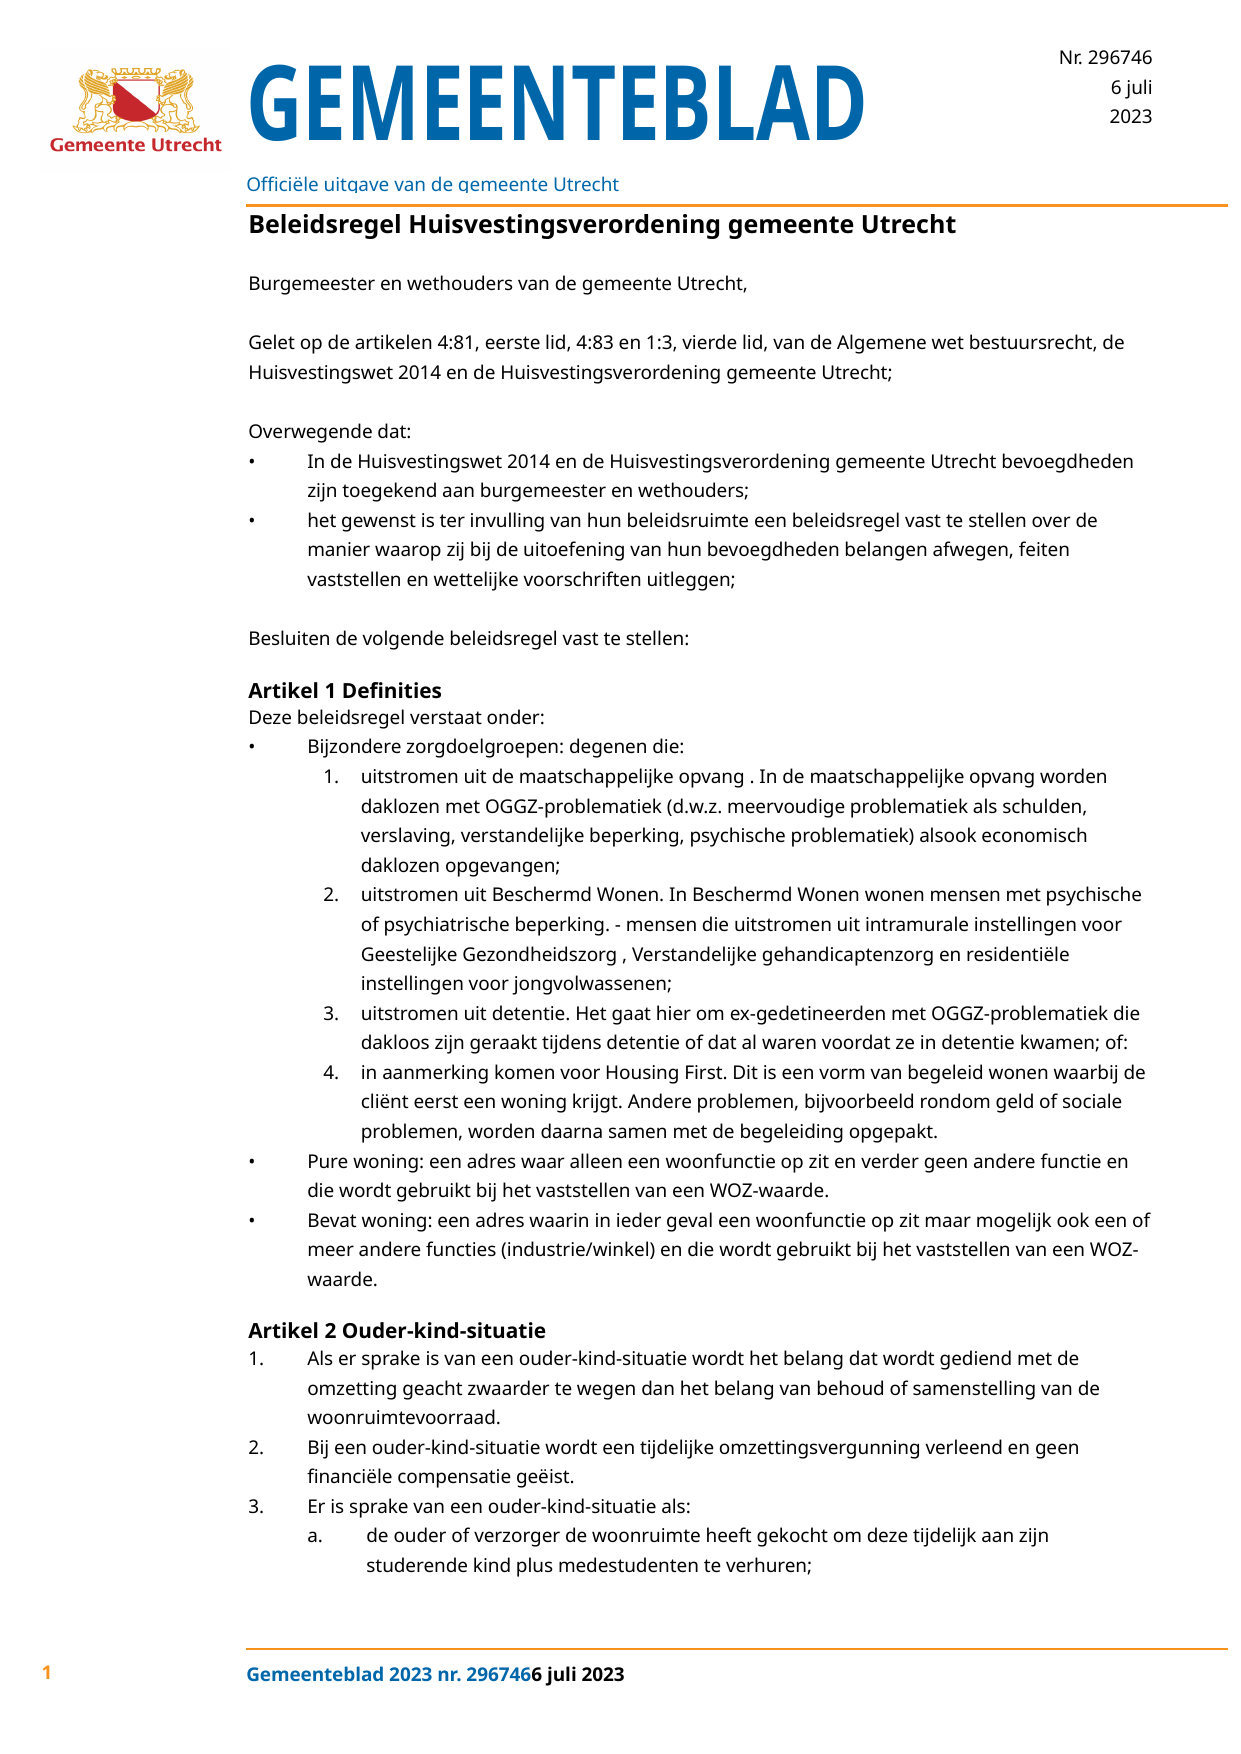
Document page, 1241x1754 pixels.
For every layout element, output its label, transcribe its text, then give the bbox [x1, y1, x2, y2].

list uitstromen uit Beschermd Wonen. In Beschermd Wonen wonen mensen met psychische of psychiatrische beperking. - mensen die uitstromen uit intramurale instellingen voor Geestelijke Gezondheidszorg , Verstandelijke gehandicaptenzorg en residentiële instellingen voor jongvolwassenen; [323, 882, 1152, 996]
list de ouder of verzorger de woonruimte heeft gekocht om deze tijdelijk aan zijn studerende kind plus medestudenten te verhuren; [307, 1523, 1152, 1578]
text Deze beleidsregel verstaat onder: [248, 704, 1152, 730]
text Burgemeester en wethouders van de gemeente Utrecht, [248, 270, 1152, 296]
list Bevat woning: een adres waarin in ieder geval een woonfunctie op zit maar mogelijk ook een of meer andere functies (industrie/winkel) en die wordt gebruikt bij het vaststellen van een WOZ-waarde. [248, 1207, 1152, 1292]
text Artikel 1 Definities [248, 676, 1152, 704]
text Beleidsregel Huisvestingsverordening gemeente Utrecht [248, 207, 1152, 241]
list uitstromen uit detentie. Het gaat hier om ex-gedetineerden met OGGZ-problematiek die dakloos zijn geraakt tijdens detentie of dat al waren voordat ze in detentie kwamen; of: [323, 1000, 1152, 1055]
list In de Huisvestingswet 2014 en de Huisvestingsverordening gemeente Utrecht bevoegdheden zijn toegekend aan burgemeester en wethouders; [248, 448, 1152, 503]
text Overwegende dat: [248, 418, 1152, 444]
list Pure woning: een adres waar alleen een woonfunctie op zit en verder geen andere functie en die wordt gebruikt bij het vaststellen van een WOZ-waarde. [248, 1148, 1152, 1203]
list het gewenst is ter invulling van hun beleidsruimte een beleidsregel vast te stellen over de manier waarop zij bij de uitoefening van hun bevoegdheden belangen afwegen, feiten vaststellen en wettelijke voorschriften uitleggen; [248, 507, 1152, 592]
picture [41, 47, 231, 172]
list in aanmerking komen voor Housing First. Dit is een vorm van begeleid wonen waarbij de cliënt eerst een woning krijgt. Andere problemen, bijvoorbeeld rondom geld of sociale problemen, worden daarna samen met de begeleiding opgepakt. [323, 1059, 1152, 1144]
text Artikel 2 Ouder-kind-situatie [248, 1317, 1152, 1345]
text Gelet op de artikelen 4:81, eerste lid, 4:83 en 1:3, vierde lid, van de Algemene wet bestuursrecht, de Huisvestingswet 2014 en de Huisvestingsverordening gemeente Utrecht; [248, 329, 1152, 385]
list uitstromen uit de maatschappelijke opvang . In de maatschappelijke opvang worden daklozen met OGGZ-problematiek (d.w.z. meervoudige problematiek als schulden, verslaving, verstandelijke beperking, psychische problematiek) alsook economisch daklozen opgevangen; [323, 763, 1152, 878]
list Er is sprake van een ouder-kind-situatie als: [248, 1493, 1152, 1519]
text Besluiten de volgende beleidsregel vast te stellen: [248, 625, 1152, 651]
list Bijzondere zorgdoelgroepen: degenen die: [248, 734, 1152, 759]
list Als er sprake is van een ouder-kind-situatie wordt het belang dat wordt gediend met de omzetting geacht zwaarder te wegen dan het belang van behoud of samenstelling van de woonruimtevoorraad. [248, 1345, 1152, 1430]
list Bij een ouder-kind-situatie wordt een tijdelijke omzettingsvergunning verleend en geen financiële compensatie geëist. [248, 1434, 1152, 1489]
